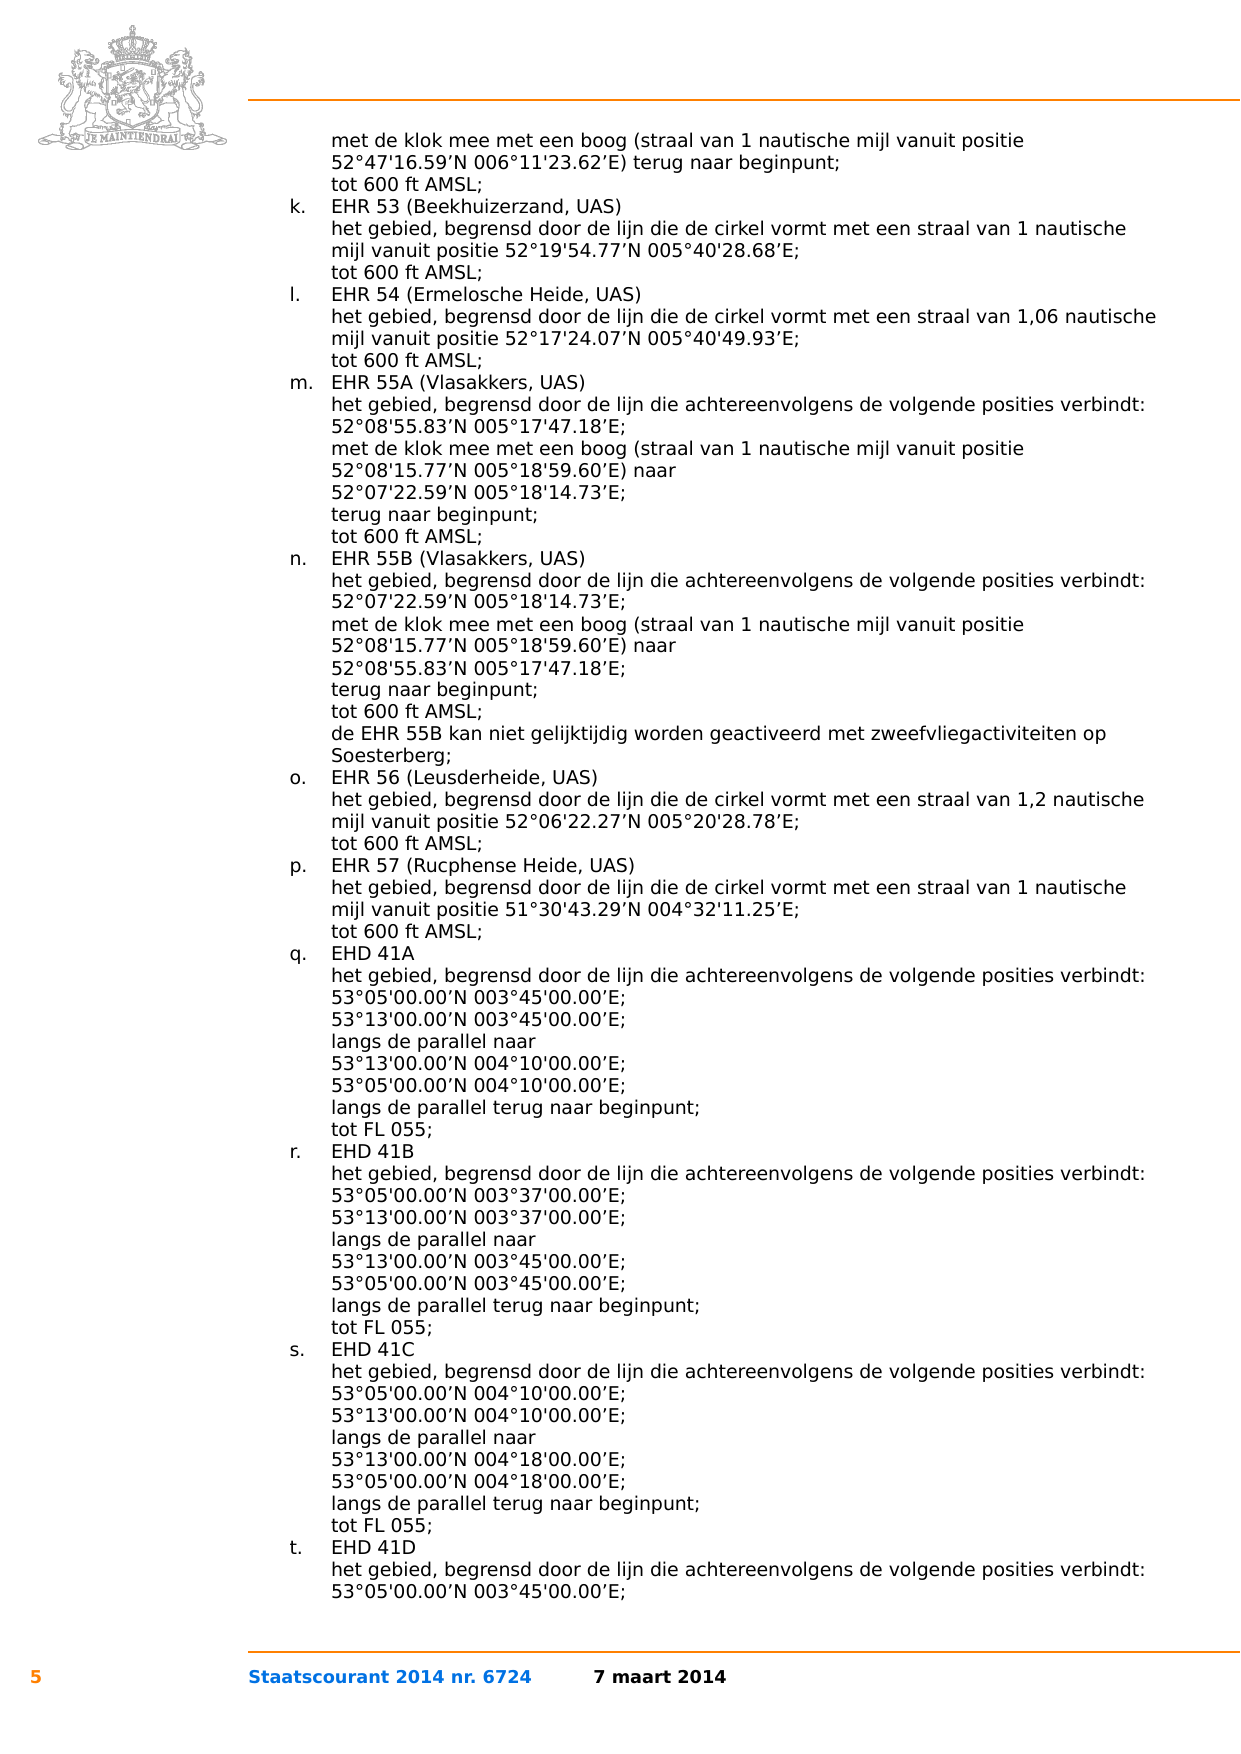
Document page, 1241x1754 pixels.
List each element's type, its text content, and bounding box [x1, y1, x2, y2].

text 53°05'00.00’N 004°10'00.00’E; [331, 1383, 1163, 1405]
text het gebied, begrensd door de lijn die achtereenvolgens de volgende posities verbindt: [331, 965, 1163, 987]
text het gebied, begrensd door de lijn die achtereenvolgens de volgende posities verbindt: [331, 569, 1163, 591]
text m. EHR 55A (Vlasakkers, UAS) [289, 372, 1163, 394]
text 53°13'00.00’N 003°37'00.00’E; [331, 1207, 1163, 1229]
text 52°07'22.59’N 005°18'14.73’E; [331, 482, 1163, 503]
text 53°13'00.00’N 004°10'00.00’E; [331, 1405, 1163, 1427]
text 53°05'00.00’N 003°45'00.00’E; [331, 1273, 1163, 1295]
picture [38, 25, 227, 150]
text met de klok mee met een boog (straal van 1 nautische mijl vanuit positie 52°08'15.77’N 005°18'59.60’E) naar [331, 438, 1163, 482]
text het gebied, begrensd door de lijn die achtereenvolgens de volgende posities verbindt: [331, 1163, 1163, 1185]
text terug naar beginpunt; [331, 679, 1163, 701]
text tot 600 ft AMSL; [331, 350, 1163, 372]
text het gebied, begrensd door de lijn die achtereenvolgens de volgende posities verbindt: [331, 1558, 1163, 1581]
text langs de parallel naar [331, 1031, 1163, 1053]
text 53°05'00.00’N 004°18'00.00’E; [331, 1471, 1163, 1493]
text 53°13'00.00’N 004°10'00.00’E; [331, 1053, 1163, 1075]
text 53°05'00.00’N 003°45'00.00’E; [331, 987, 1163, 1009]
text 52°07'22.59’N 005°18'14.73’E; [331, 591, 1163, 613]
text 52°08'55.83’N 005°17'47.18’E; [331, 416, 1163, 438]
text tot 600 ft AMSL; [331, 921, 1163, 943]
text k. EHR 53 (Beekhuizerzand, UAS) [289, 196, 1163, 218]
text met de klok mee met een boog (straal van 1 nautische mijl vanuit positie 52°47'16.59’N 006°11'23.62’E) terug naar beginpunt; [331, 130, 1163, 174]
text langs de parallel terug naar beginpunt; [331, 1097, 1163, 1119]
text tot 600 ft AMSL; [331, 174, 1163, 196]
text 53°13'00.00’N 003°45'00.00’E; [331, 1009, 1163, 1031]
text 53°13'00.00’N 003°45'00.00’E; [331, 1251, 1163, 1273]
text tot 600 ft AMSL; [331, 701, 1163, 723]
text het gebied, begrensd door de lijn die de cirkel vormt met een straal van 1,06 nautische mijl vanuit positie 52°17'24.07’N 005°40'49.93’E; [331, 306, 1163, 350]
text het gebied, begrensd door de lijn die achtereenvolgens de volgende posities verbindt: [331, 394, 1163, 416]
text het gebied, begrensd door de lijn die achtereenvolgens de volgende posities verbindt: [331, 1361, 1163, 1383]
text 53°05'00.00’N 004°10'00.00’E; [331, 1075, 1163, 1097]
text 53°05'00.00’N 003°37'00.00’E; [331, 1185, 1163, 1207]
text langs de parallel naar [331, 1427, 1163, 1449]
text de EHR 55B kan niet gelijktijdig worden geactiveerd met zweefvliegactiviteiten op Soesterberg; [331, 723, 1163, 767]
text 53°05'00.00’N 003°45'00.00’E; [331, 1581, 1163, 1602]
text langs de parallel naar [331, 1229, 1163, 1251]
text tot 600 ft AMSL; [331, 526, 1163, 547]
text tot FL 055; [331, 1317, 1163, 1339]
text met de klok mee met een boog (straal van 1 nautische mijl vanuit positie 52°08'15.77’N 005°18'59.60’E) naar [331, 613, 1163, 657]
text tot 600 ft AMSL; [331, 833, 1163, 855]
text l. EHR 54 (Ermelosche Heide, UAS) [289, 284, 1163, 306]
text 52°08'55.83’N 005°17'47.18’E; [331, 657, 1163, 679]
text 53°13'00.00’N 004°18'00.00’E; [331, 1449, 1163, 1471]
text tot FL 055; [331, 1119, 1163, 1141]
text t. EHD 41D [289, 1537, 1163, 1558]
text terug naar beginpunt; [331, 503, 1163, 526]
text tot 600 ft AMSL; [331, 262, 1163, 284]
text tot FL 055; [331, 1514, 1163, 1537]
text het gebied, begrensd door de lijn die de cirkel vormt met een straal van 1 nautische mijl vanuit positie 52°19'54.77’N 005°40'28.68’E; [331, 218, 1163, 262]
text het gebied, begrensd door de lijn die de cirkel vormt met een straal van 1 nautische mijl vanuit positie 51°30'43.29’N 004°32'11.25’E; [331, 877, 1163, 921]
text langs de parallel terug naar beginpunt; [331, 1493, 1163, 1514]
text p. EHR 57 (Rucphense Heide, UAS) [289, 855, 1163, 877]
text het gebied, begrensd door de lijn die de cirkel vormt met een straal van 1,2 nautische mijl vanuit positie 52°06'22.27’N 005°20'28.78’E; [331, 789, 1163, 833]
text r. EHD 41B [289, 1141, 1163, 1163]
text q. EHD 41A [289, 943, 1163, 965]
text o. EHR 56 (Leusderheide, UAS) [289, 767, 1163, 789]
text langs de parallel terug naar beginpunt; [331, 1295, 1163, 1317]
text s. EHD 41C [289, 1339, 1163, 1361]
text n. EHR 55B (Vlasakkers, UAS) [289, 547, 1163, 569]
